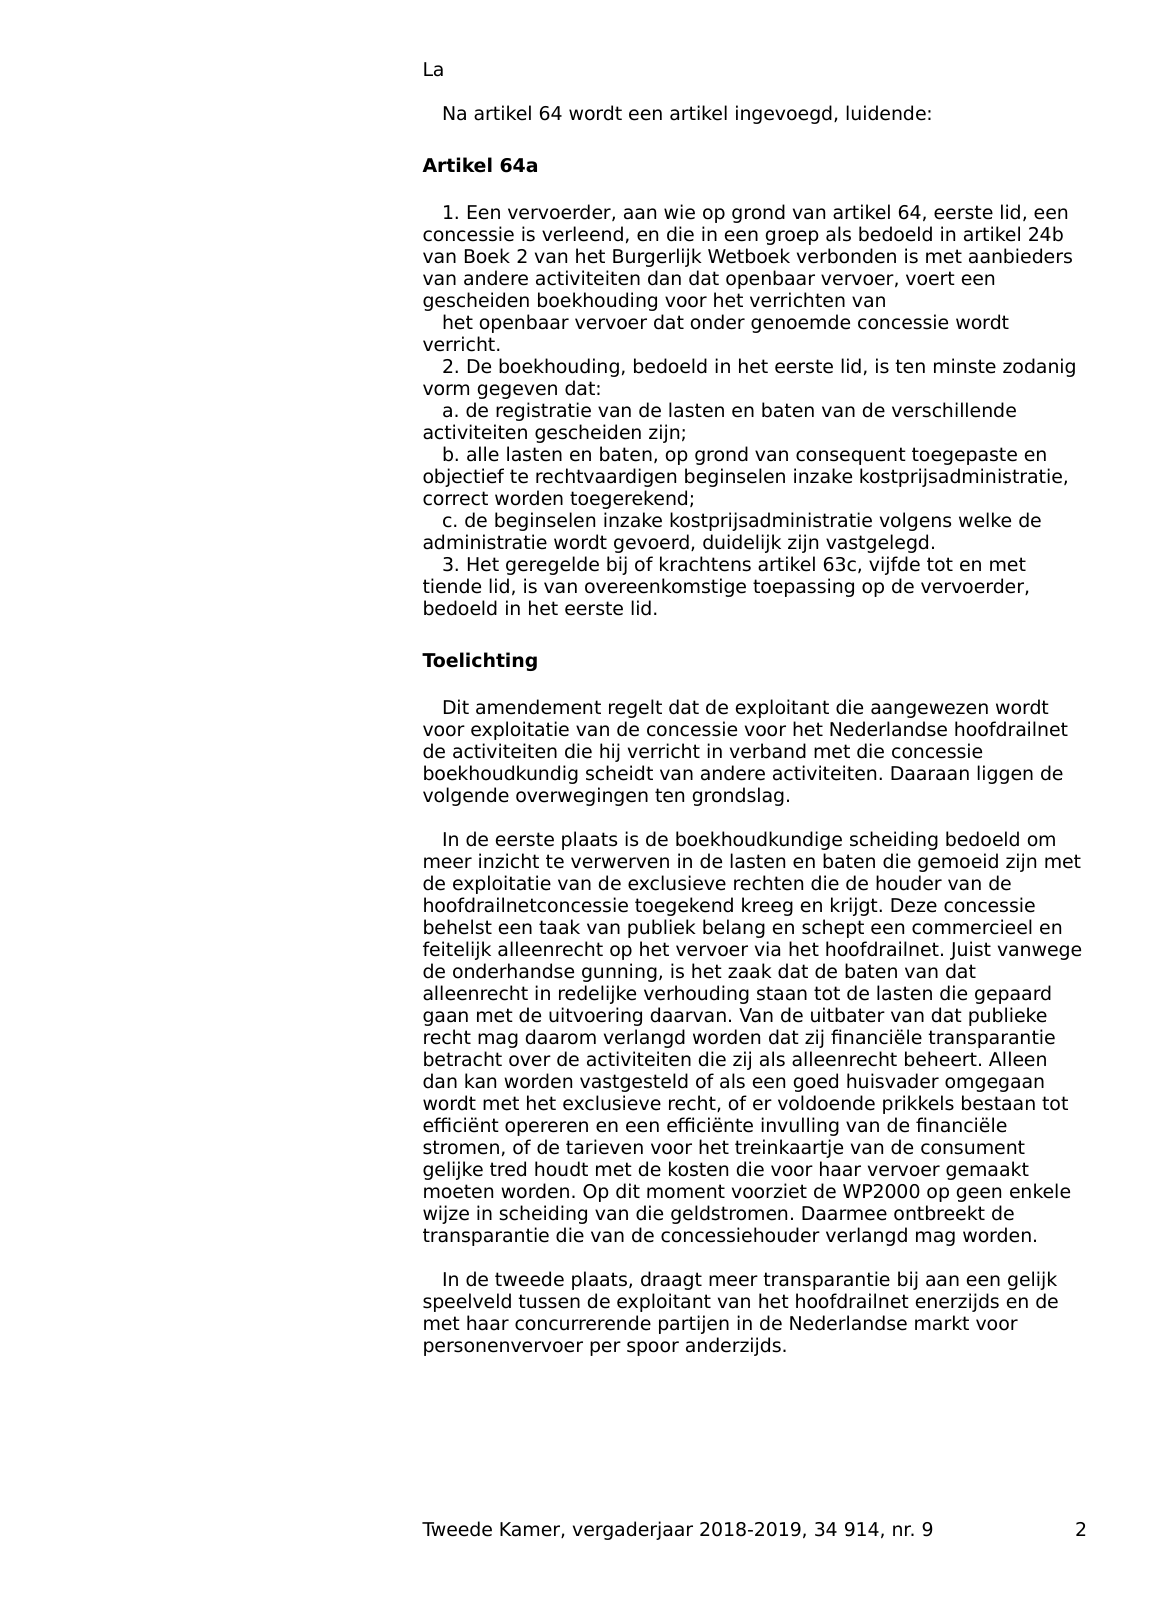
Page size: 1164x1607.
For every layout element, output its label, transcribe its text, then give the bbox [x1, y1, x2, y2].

text Na artikel 64 wordt een artikel ingevoegd, luidende: [422, 103, 1087, 125]
text La [422, 59, 1087, 81]
text 3. Het geregelde bij of krachtens artikel 63c, vijfde tot en met tiende lid, is van overeenkomstige toepassing op de vervoerder, bedoeld in het eerste lid. [422, 554, 1087, 620]
text b. alle lasten en baten, op grond van consequent toegepaste en objectief te rechtvaardigen beginselen inzake kostprijsadministratie, correct worden toegerekend; [422, 444, 1087, 510]
subtitle Artikel 64a [422, 155, 1087, 177]
text a. de registratie van de lasten en baten van de verschillende activiteiten gescheiden zijn; [422, 400, 1087, 444]
text Dit amendement regelt dat de exploitant die aangewezen wordt voor exploitatie van de concessie voor het Nederlandse hoofdrailnet de activiteiten die hij verricht in verband met die concessie boekhoudkundig scheidt van andere activiteiten. Daaraan liggen de volgende overwegingen ten grondslag. [422, 697, 1087, 807]
subtitle Toelichting [422, 650, 1087, 672]
text c. de beginselen inzake kostprijsadministratie volgens welke de administratie wordt gevoerd, duidelijk zijn vastgelegd. [422, 510, 1087, 554]
text 1. Een vervoerder, aan wie op grond van artikel 64, eerste lid, een concessie is verleend, en die in een groep als bedoeld in artikel 24b van Boek 2 van het Burgerlijk Wetboek verbonden is met aanbieders van andere activiteiten dan dat openbaar vervoer, voert een gescheiden boekhouding voor het verrichten van [422, 202, 1087, 312]
text In de tweede plaats, draagt meer transparantie bij aan een gelijk speelveld tussen de exploitant van het hoofdrailnet enerzijds en de met haar concurrerende partijen in de Nederlandse markt voor personenvervoer per spoor anderzijds. [422, 1269, 1087, 1357]
text 2. De boekhouding, bedoeld in het eerste lid, is ten minste zodanig vorm gegeven dat: [422, 356, 1087, 400]
text het openbaar vervoer dat onder genoemde concessie wordt verricht. [422, 312, 1087, 356]
text In de eerste plaats is de boekhoudkundige scheiding bedoeld om meer inzicht te verwerven in de lasten en baten die gemoeid zijn met de exploitatie van de exclusieve rechten die de houder van de hoofdrailnetconcessie toegekend kreeg en krijgt. Deze concessie behelst een taak van publiek belang en schept een commercieel en feitelijk alleenrecht op het vervoer via het hoofdrailnet. Juist vanwege de onderhandse gunning, is het zaak dat de baten van dat alleenrecht in redelijke verhouding staan tot de lasten die gepaard gaan met de uitvoering daarvan. Van de uitbater van dat publieke recht mag daarom verlangd worden dat zij financiële transparantie betracht over de activiteiten die zij als alleenrecht beheert. Alleen dan kan worden vastgesteld of als een goed huisvader omgegaan wordt met het exclusieve recht, of er voldoende prikkels bestaan tot efficiënt opereren en een efficiënte invulling van de financiële stromen, of de tarieven voor het treinkaartje van de consument gelijke tred houdt met de kosten die voor haar vervoer gemaakt moeten worden. Op dit moment voorziet de WP2000 op geen enkele wijze in scheiding van die geldstromen. Daarmee ontbreekt de transparantie die van de concessiehouder verlangd mag worden. [422, 829, 1087, 1246]
